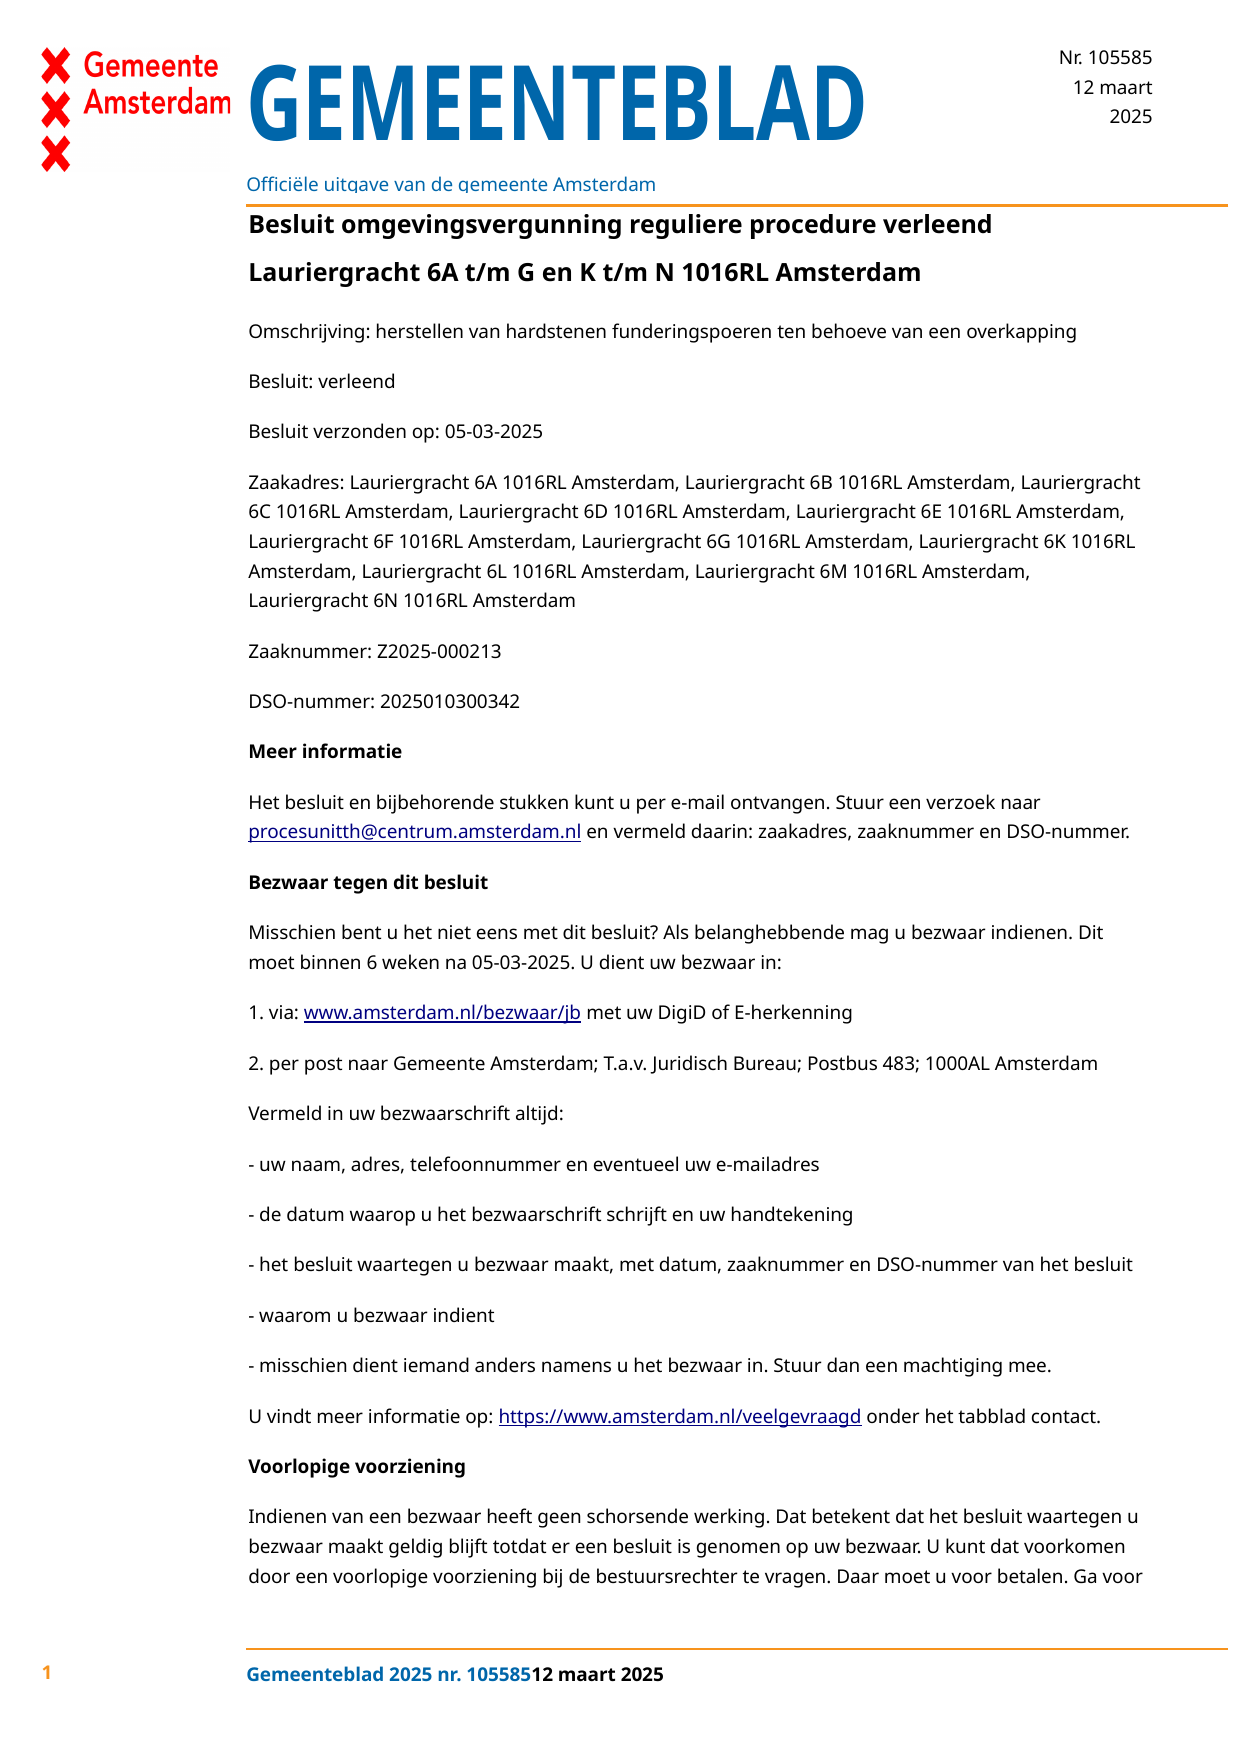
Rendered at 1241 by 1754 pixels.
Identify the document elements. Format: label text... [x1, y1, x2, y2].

text - de datum waarop u het bezwaarschrift schrijft en uw handtekening [248, 1201, 1152, 1227]
text 2. per post naar Gemeente Amsterdam; T.a.v. Juridisch Bureau; Postbus 483; 1000AL Amsterdam [248, 1050, 1152, 1076]
text Vermeld in uw bezwaarschrift altijd: [248, 1100, 1152, 1126]
text Besluit omgevingsvergunning reguliere procedure verleend Lauriergracht 6A t/m G en K t/m N 1016RL Amsterdam [248, 207, 1152, 288]
text Zaakadres: Lauriergracht 6A 1016RL Amsterdam, Lauriergracht 6B 1016RL Amsterdam, Lauriergracht 6C 1016RL Amsterdam, Lauriergracht 6D 1016RL Amsterdam, Lauriergracht 6E 1016RL Amsterdam, Lauriergracht 6F 1016RL Amsterdam, Lauriergracht 6G 1016RL Amsterdam, Lauriergracht 6K 1016RL Amsterdam, Lauriergracht 6L 1016RL Amsterdam, Lauriergracht 6M 1016RL Amsterdam, Lauriergracht 6N 1016RL Amsterdam [248, 469, 1152, 613]
text Besluit verzonden op: 05-03-2025 [248, 419, 1152, 444]
text Zaaknummer: Z2025-000213 [248, 638, 1152, 664]
text Indienen van een bezwaar heeft geen schorsende werking. Dat betekent dat het besluit waartegen u bezwaar maakt geldig blijft totdat er een besluit is genomen op uw bezwaar. U kunt dat voorkomen door een voorlopige voorziening bij de bestuursrechter te vragen. Daar moet u voor betalen. Ga voor [248, 1504, 1152, 1589]
text Bezwaar tegen dit besluit [248, 869, 1152, 895]
text Omschrijving: herstellen van hardstenen funderingspoeren ten behoeve van een overkapping [248, 318, 1152, 344]
text Meer informatie [248, 739, 1152, 764]
text Voorlopige voorziening [248, 1453, 1152, 1479]
text U vindt meer informatie op: https://www.amsterdam.nl/veelgevraagd onder het tabblad contact. [248, 1403, 1152, 1429]
text Besluit: verleend [248, 368, 1152, 394]
text - misschien dient iemand anders namens u het bezwaar in. Stuur dan een machtiging mee. [248, 1352, 1152, 1378]
text - uw naam, adres, telefoonnummer en eventueel uw e-mailadres [248, 1151, 1152, 1177]
text DSO-nummer: 2025010300342 [248, 688, 1152, 714]
text Misschien bent u het niet eens met dit besluit? Als belanghebbende mag u bezwaar indienen. Dit moet binnen 6 weken na 05-03-2025. U dient uw bezwaar in: [248, 919, 1152, 975]
text - waarom u bezwaar indient [248, 1302, 1152, 1328]
text Het besluit en bijbehorende stukken kunt u per e-mail ontvangen. Stuur een verzoek naar procesunitth@centrum.amsterdam.nl en vermeld daarin: zaakadres, zaaknummer en DSO-nummer. [248, 789, 1152, 844]
text 1. via: www.amsterdam.nl/bezwaar/jb met uw DigiD of E-herkenning [248, 999, 1152, 1025]
text - het besluit waartegen u bezwaar maakt, met datum, zaaknummer en DSO-nummer van het besluit [248, 1252, 1152, 1277]
picture [41, 47, 231, 172]
